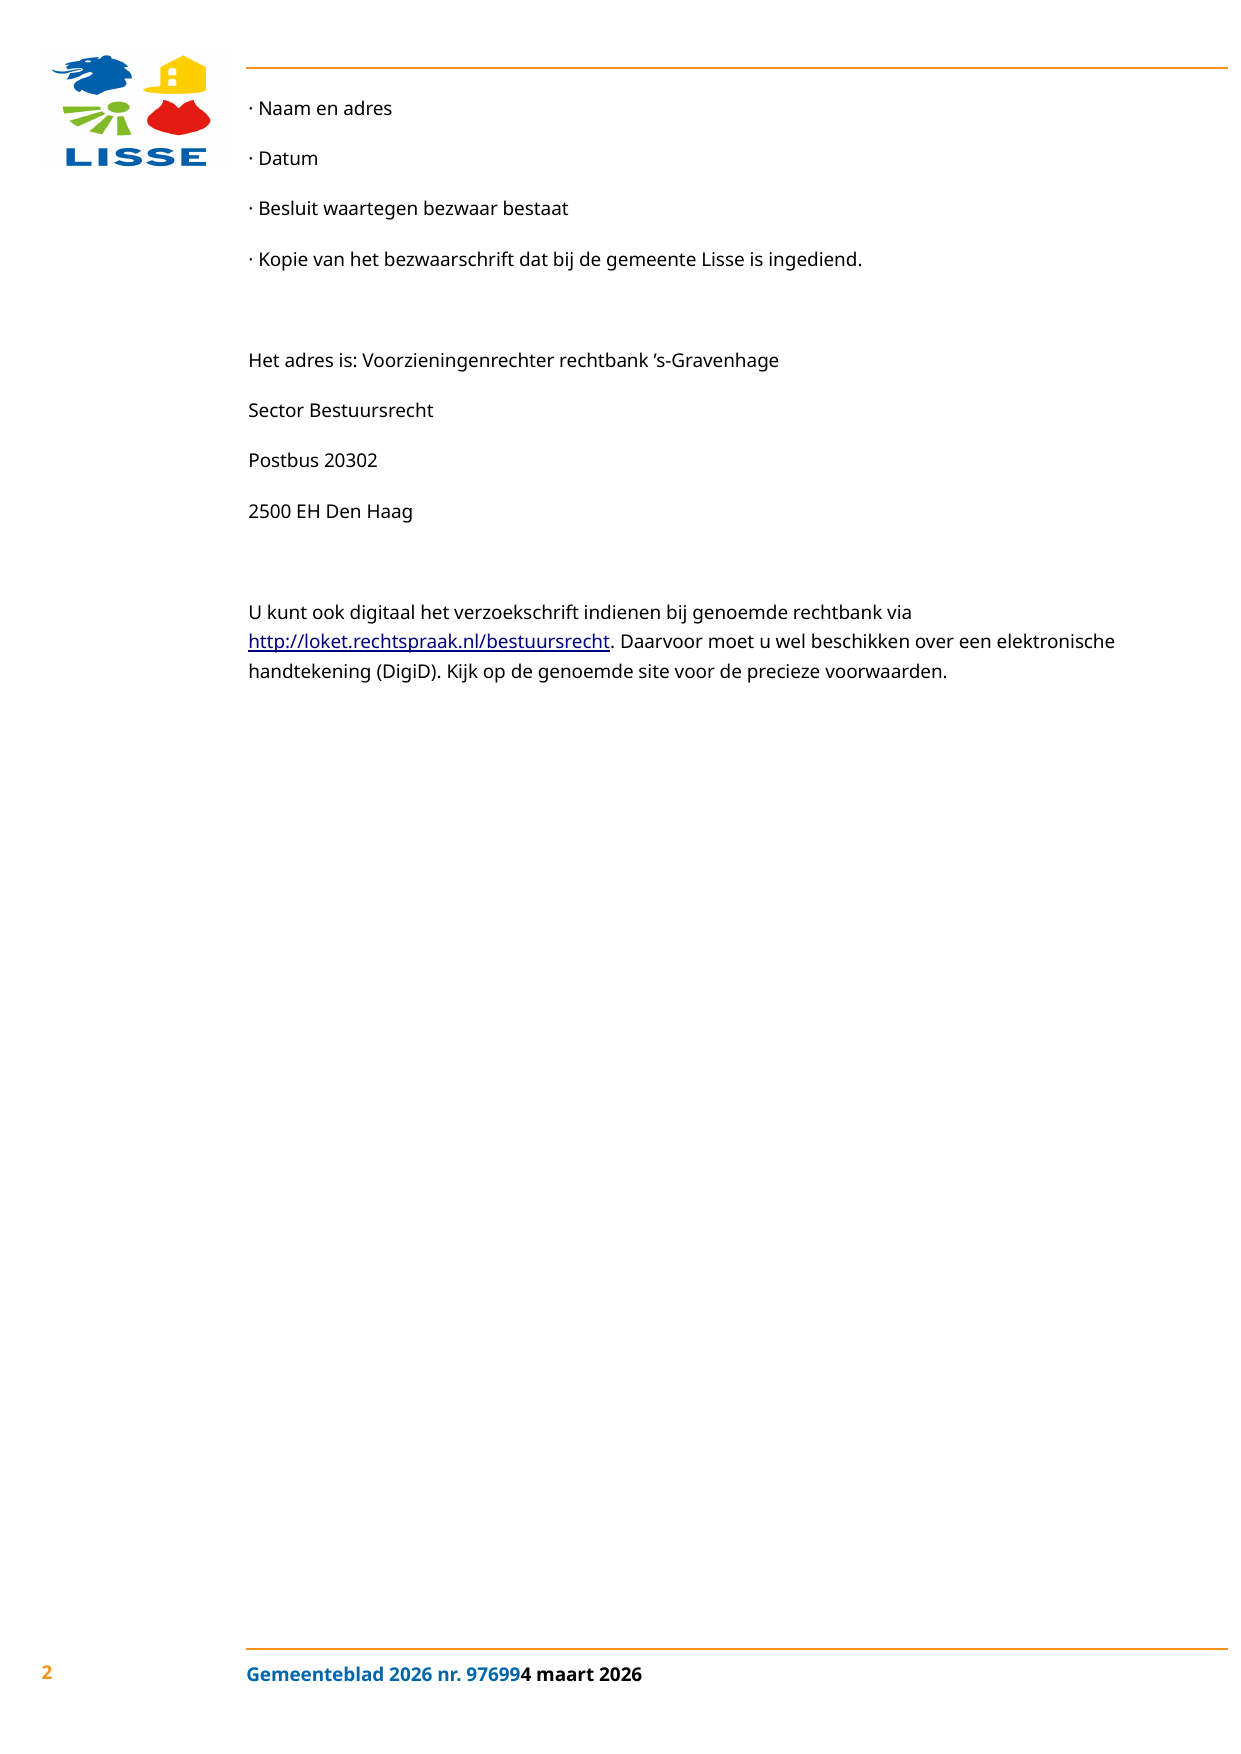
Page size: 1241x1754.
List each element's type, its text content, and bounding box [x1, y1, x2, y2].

text Het adres is: Voorzieningenrechter rechtbank ’s-Gravenhage [248, 347, 1152, 373]
text Sector Bestuursrecht [248, 397, 1152, 423]
text · Kopie van het bezwaarschrift dat bij de gemeente Lisse is ingediend. [248, 246, 1152, 272]
text · Naam en adres [248, 95, 1152, 121]
text · Besluit waartegen bezwaar bestaat [248, 196, 1152, 221]
text Postbus 20302 [248, 448, 1152, 473]
text · Datum [248, 145, 1152, 171]
picture [41, 47, 231, 172]
text 2500 EH Den Haag [248, 498, 1152, 524]
text U kunt ook digitaal het verzoekschrift indienen bij genoemde rechtbank via http://loket.rechtspraak.nl/bestuursrecht. Daarvoor moet u wel beschikken over een elektronische handtekening (DigiD). Kijk op de genoemde site voor de precieze voorwaarden. [248, 599, 1152, 684]
